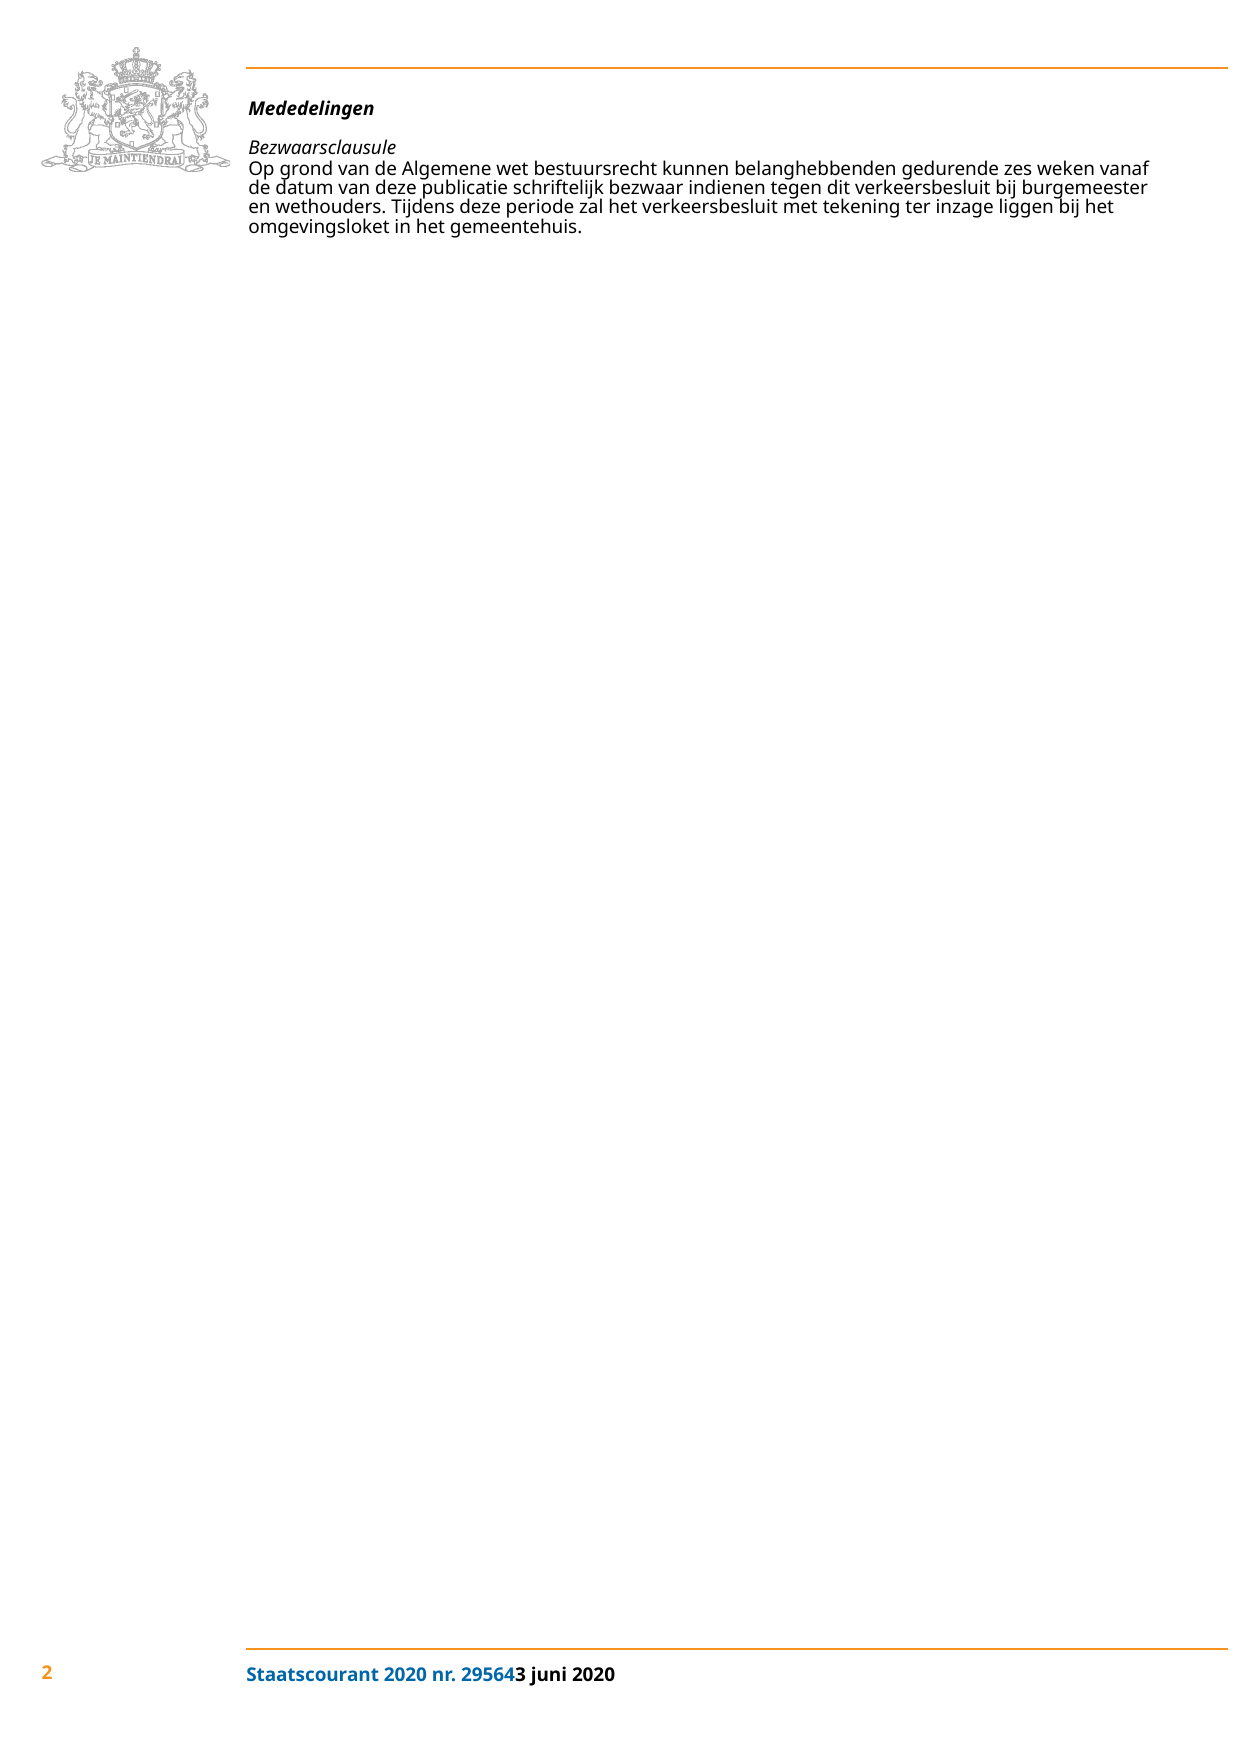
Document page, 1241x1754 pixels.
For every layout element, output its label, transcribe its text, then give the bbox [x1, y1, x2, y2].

text Mededelingen [248, 95, 1152, 121]
text Op grond van de Algemene wet bestuursrecht kunnen belanghebbenden gedurende zes weken vanaf de datum van deze publicatie schriftelijk bezwaar indienen tegen dit verkeersbesluit bij burgemeester en wethouders. Tijdens deze periode zal het verkeersbesluit met tekening ter inzage liggen bij het omgevingsloket in het gemeentehuis. [248, 160, 1152, 237]
text Bezwaarsclausule [248, 134, 1152, 160]
picture [41, 47, 231, 172]
